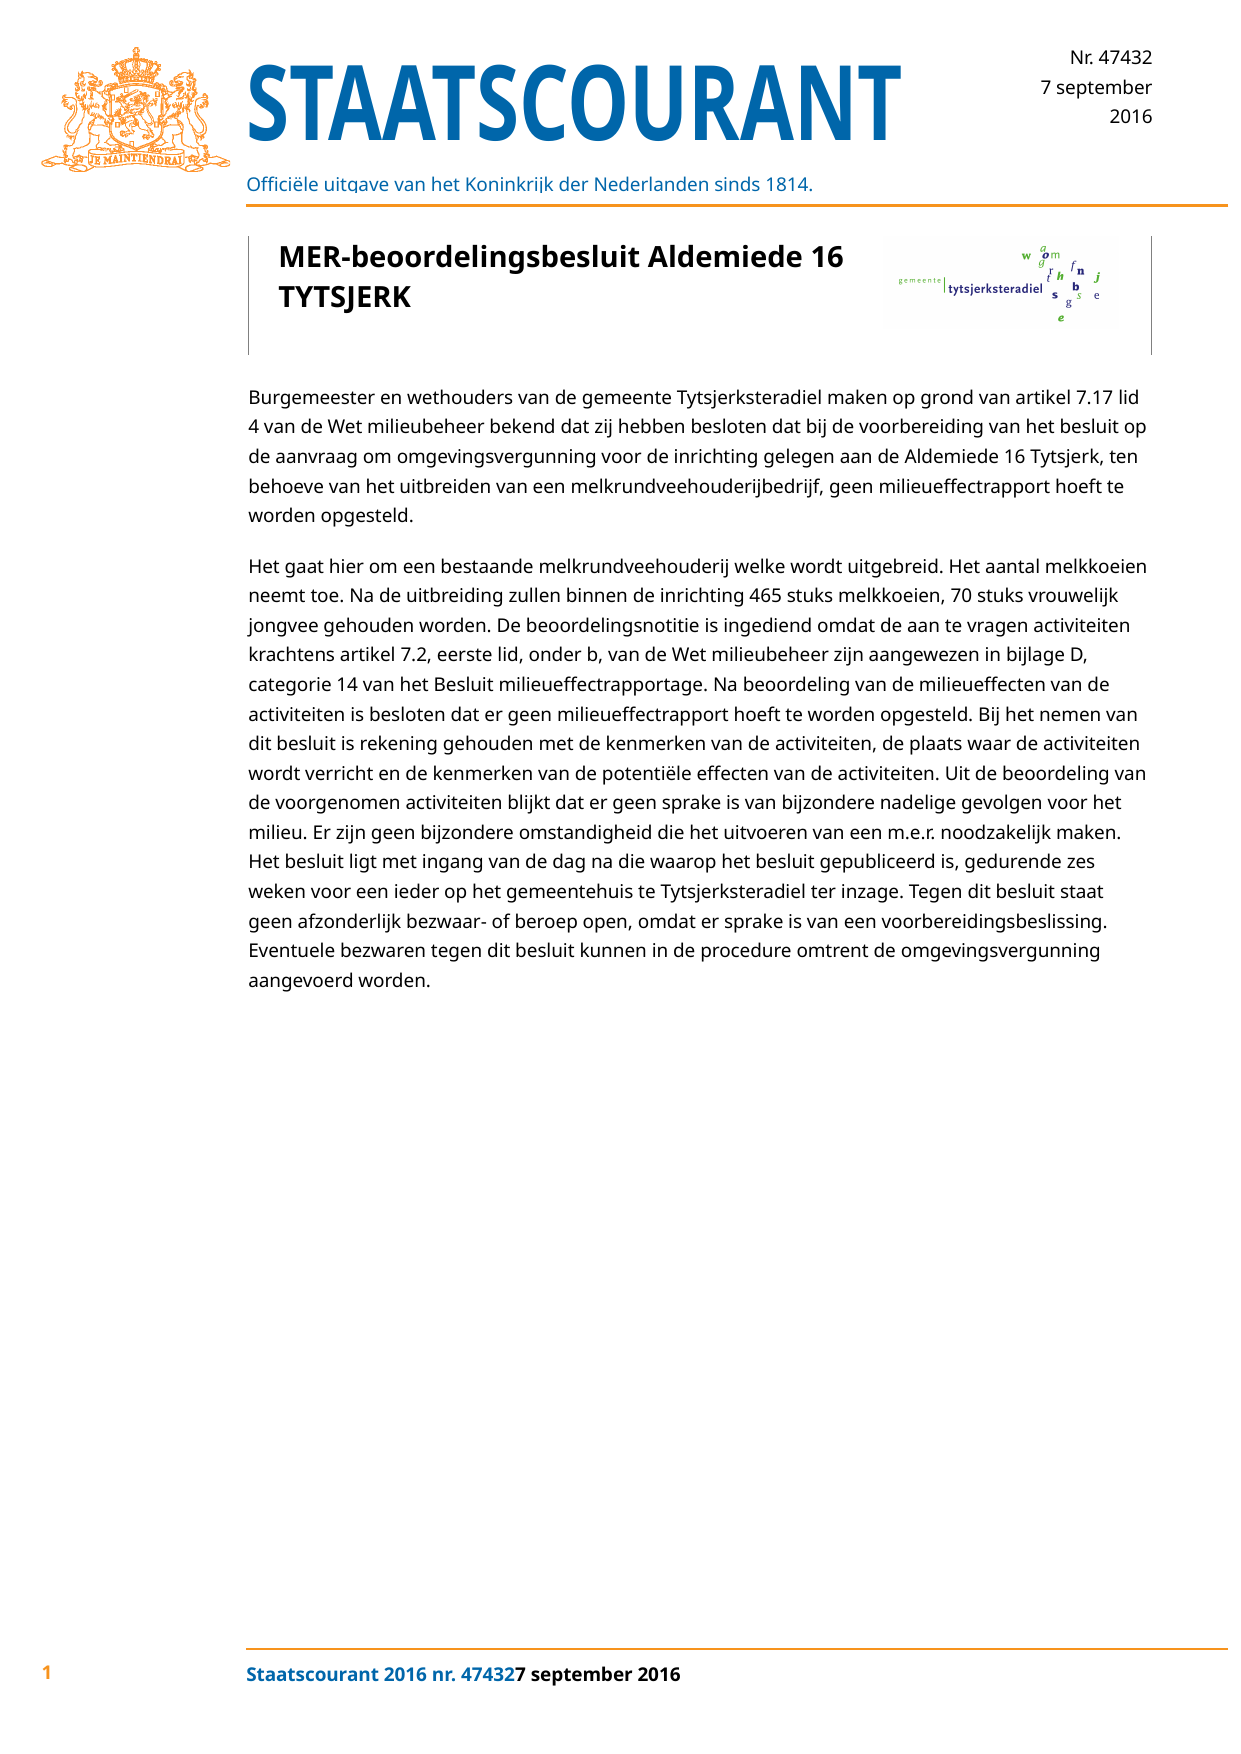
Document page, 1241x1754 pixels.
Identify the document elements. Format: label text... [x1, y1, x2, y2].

picture [41, 47, 231, 172]
table_header MER-beoordelingsbesluit Aldemiede 16 TYTSJERK [249, 236, 850, 355]
picture [882, 236, 1119, 329]
text Het gaat hier om een bestaande melkrundveehouderij welke wordt uitgebreid. Het aantal melkkoeien neemt toe. Na de uitbreiding zullen binnen de inrichting 465 stuks melkkoeien, 70 stuks vrouwelijk jongvee gehouden worden. De beoordelingsnotitie is ingediend omdat de aan te vragen activiteiten krachtens artikel 7.2, eerste lid, onder b, van de Wet milieubeheer zijn aangewezen in bijlage D, categorie 14 van het Besluit milieueffectrapportage. Na beoordeling van de milieueffecten van de activiteiten is besloten dat er geen milieueffectrapport hoeft te worden opgesteld. Bij het nemen van dit besluit is rekening gehouden met de kenmerken van de activiteiten, de plaats waar de activiteiten wordt verricht en de kenmerken van de potentiële effecten van de activiteiten. Uit de beoordeling van de voorgenomen activiteiten blijkt dat er geen sprake is van bijzondere nadelige gevolgen voor het milieu. Er zijn geen bijzondere omstandigheid die het uitvoeren van een m.e.r. noodzakelijk maken. Het besluit ligt met ingang van de dag na die waarop het besluit gepubliceerd is, gedurende zes weken voor een ieder op het gemeentehuis te Tytsjerksteradiel ter inzage. Tegen dit besluit staat geen afzonderlijk bezwaar- of beroep open, omdat er sprake is van een voorbereidingsbeslissing. Eventuele bezwaren tegen dit besluit kunnen in de procedure omtrent de omgevingsvergunning aangevoerd worden. [248, 553, 1152, 993]
table_header [850, 236, 1151, 355]
text Burgemeester en wethouders van de gemeente Tytsjerksteradiel maken op grond van artikel 7.17 lid 4 van de Wet milieubeheer bekend dat zij hebben besloten dat bij de voorbereiding van het besluit op de aanvraag om omgevingsvergunning voor de inrichting gelegen aan de Aldemiede 16 Tytsjerk, ten behoeve van het uitbreiden van een melkrundveehouderijbedrijf, geen milieueffectrapport hoeft te worden opgesteld. [248, 384, 1152, 528]
